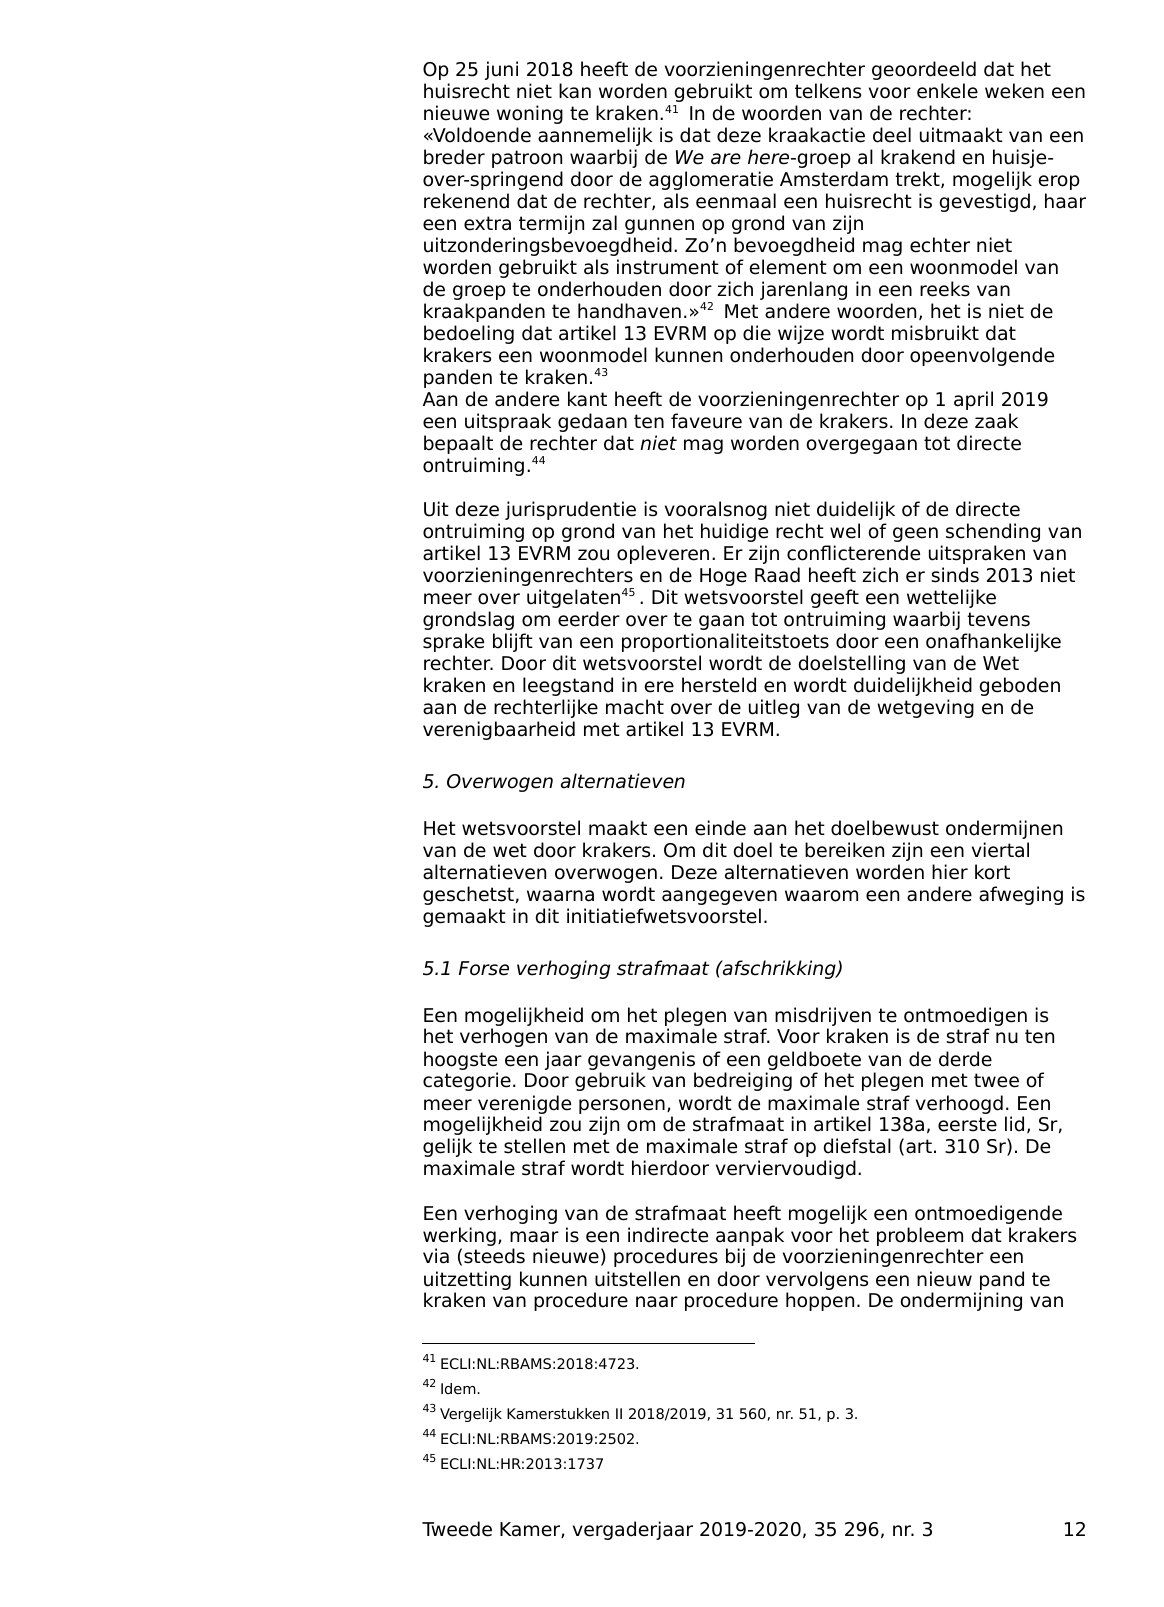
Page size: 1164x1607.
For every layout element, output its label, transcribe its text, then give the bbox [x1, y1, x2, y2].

text Een mogelijkheid om het plegen van misdrijven te ontmoedigen is het verhogen van de maximale straf. Voor kraken is de straf nu ten hoogste een jaar gevangenis of een geldboete van de derde categorie. Door gebruik van bedreiging of het plegen met twee of meer verenigde personen, wordt de maximale straf verhoogd. Een mogelijkheid zou zijn om de strafmaat in artikel 138a, eerste lid, Sr, gelijk te stellen met de maximale straf op diefstal (art. 310 Sr). De maximale straf wordt hierdoor verviervoudigd. [422, 1004, 1087, 1180]
subtitle 5.1 Forse verhoging strafmaat (afschrikking) [422, 957, 1087, 979]
text Een verhoging van de strafmaat heeft mogelijk een ontmoedigende werking, maar is een indirecte aanpak voor het probleem dat krakers via (steeds nieuwe) procedures bij de voorzieningenrechter een uitzetting kunnen uitstellen en door vervolgens een nieuw pand te kraken van procedure naar procedure hoppen. De ondermijning van [422, 1202, 1087, 1312]
text ECLI:NL:HR:2013:1737 [422, 1452, 1087, 1474]
text Het wetsvoorstel maakt een einde aan het doelbewust ondermijnen van de wet door krakers. Om dit doel te bereiken zijn een viertal alternatieven overwogen. Deze alternatieven worden hier kort geschetst, waarna wordt aangegeven waarom een andere afweging is gemaakt in dit initiatiefwetsvoorstel. [422, 818, 1087, 927]
text Idem. [422, 1377, 1087, 1399]
text Aan de andere kant heeft de voorzieningenrechter op 1 april 2019 een uitspraak gedaan ten faveure van de krakers. In deze zaak bepaalt de rechter dat niet mag worden overgegaan tot directe ontruiming. [422, 389, 1087, 477]
subtitle 5. Overwogen alternatieven [422, 771, 1087, 793]
text Uit deze jurisprudentie is vooralsnog niet duidelijk of de directe ontruiming op grond van het huidige recht wel of geen schending van artikel 13 EVRM zou opleveren. Er zijn conflicterende uitspraken van voorzieningenrechters en de Hoge Raad heeft zich er sinds 2013 niet meer over uitgelaten. Dit wetsvoorstel geeft een wettelijke grondslag om eerder over te gaan tot ontruiming waarbij tevens sprake blijft van een proportionaliteitstoets door een onafhankelijke rechter. Door dit wetsvoorstel wordt de doelstelling van de Wet kraken en leegstand in ere hersteld en wordt duidelijkheid geboden aan de rechterlijke macht over de uitleg van de wetgeving en de verenigbaarheid met artikel 13 EVRM. [422, 499, 1087, 741]
text Vergelijk Kamerstukken II 2018/2019, 31 560, nr. 51, p. 3. [422, 1402, 1087, 1424]
text ECLI:NL:RBAMS:2018:4723. [422, 1352, 1087, 1374]
text ECLI:NL:RBAMS:2019:2502. [422, 1427, 1087, 1449]
text Op 25 juni 2018 heeft de voorzieningenrechter geoordeeld dat het huisrecht niet kan worden gebruikt om telkens voor enkele weken een nieuwe woning te kraken. In de woorden van de rechter: «Voldoende aannemelijk is dat deze kraakactie deel uitmaakt van een breder patroon waarbij de We are here-groep al krakend en huisje-over-springend door de agglomeratie Amsterdam trekt, mogelijk erop rekenend dat de rechter, als eenmaal een huisrecht is gevestigd, haar een extra termijn zal gunnen op grond van zijn uitzonderingsbevoegdheid. Zo’n bevoegdheid mag echter niet worden gebruikt als instrument of element om een woonmodel van de groep te onderhouden door zich jarenlang in een reeks van kraakpanden te handhaven.» Met andere woorden, het is niet de bedoeling dat artikel 13 EVRM op die wijze wordt misbruikt dat krakers een woonmodel kunnen onderhouden door opeenvolgende panden te kraken. [422, 59, 1087, 389]
